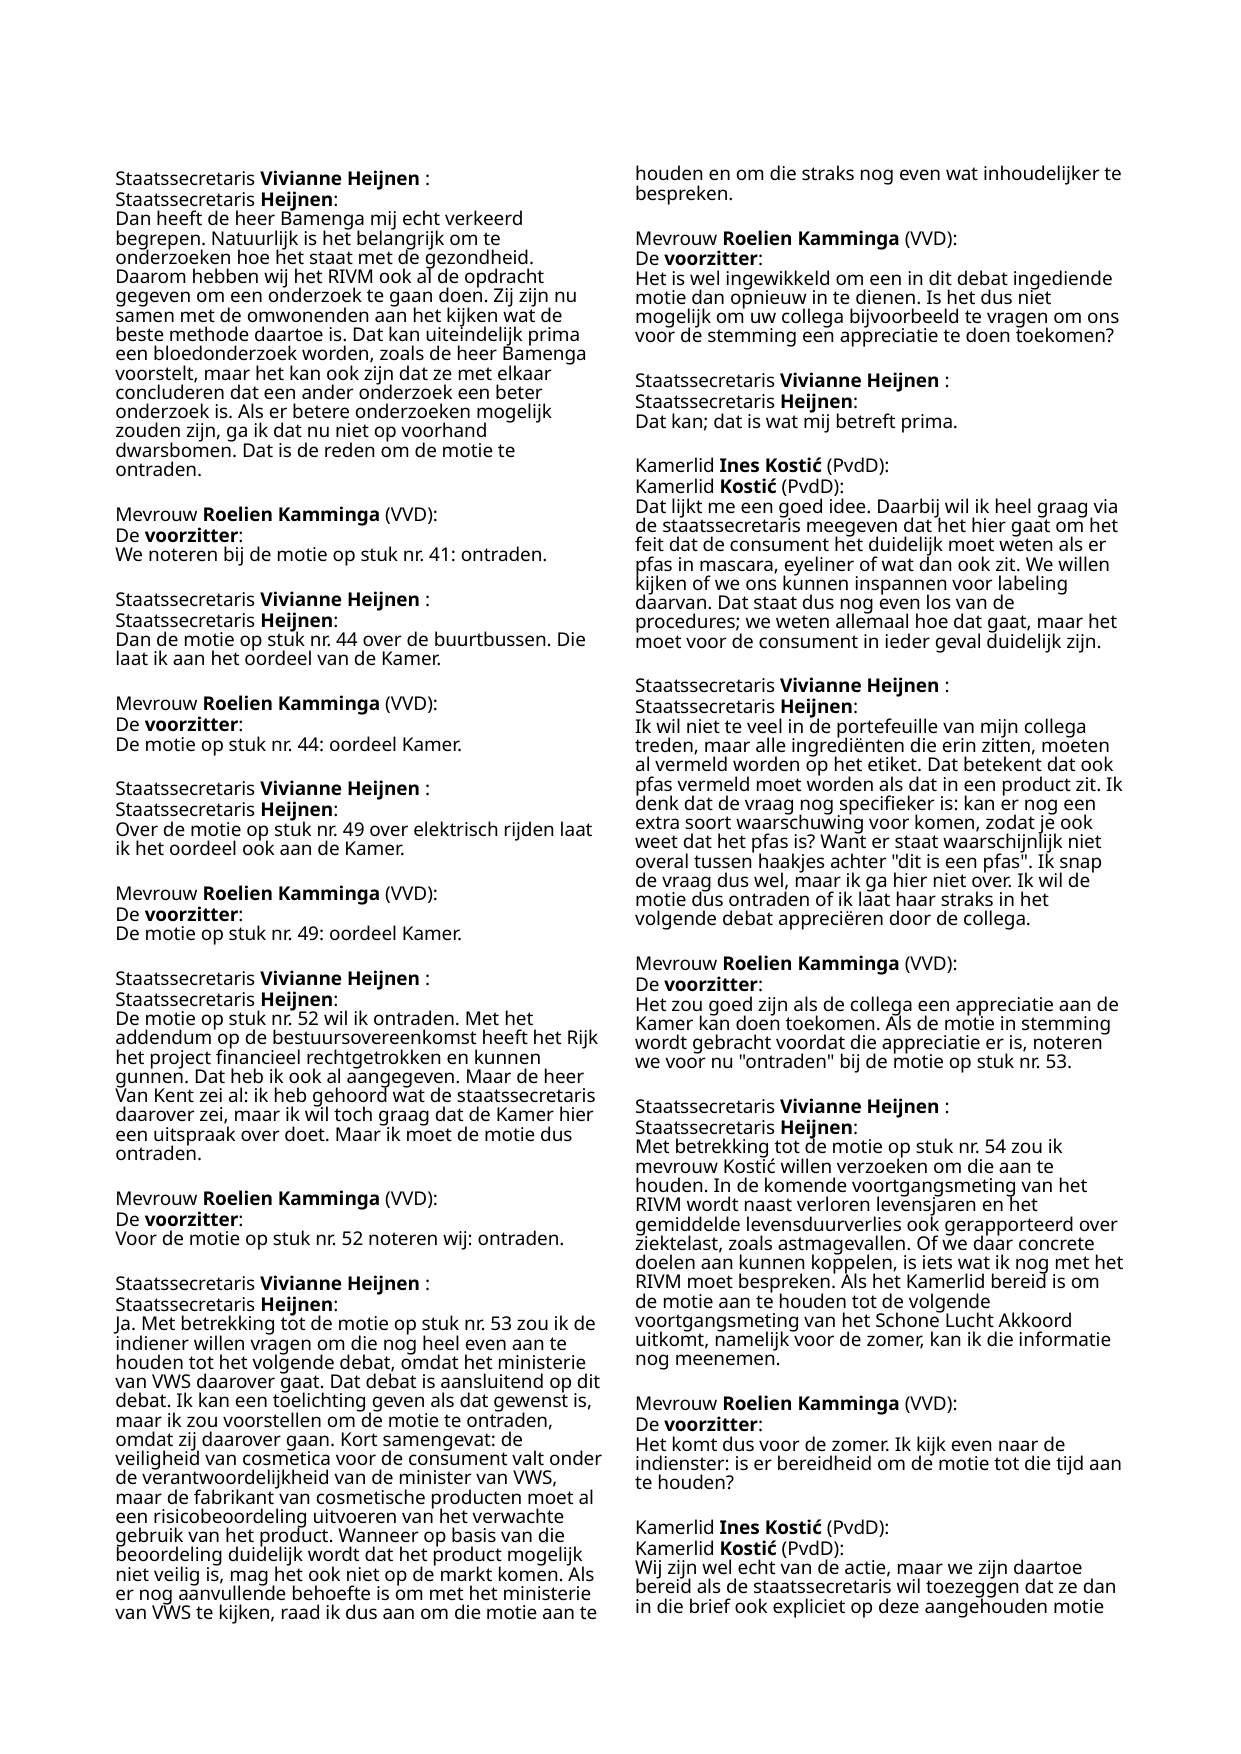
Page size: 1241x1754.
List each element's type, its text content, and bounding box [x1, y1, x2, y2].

text Mevrouw Roelien Kamminga (VVD): [115, 1185, 605, 1211]
text De voorzitter: [635, 1416, 1125, 1436]
text Staatssecretaris Vivianne Heijnen : [115, 776, 605, 801]
text Dat lijkt me een goed idee. Daarbij wil ik heel graag via de staatssecretaris meegeven dat het hier gaat om het feit dat de consument het duidelijk moet weten als er pfas in mascara, eyeliner of wat dan ook zit. We willen kijken of we ons kunnen inspannen voor labeling daarvan. Dat staat dus nog even los van de procedures; we weten allemaal hoe dat gaat, maar het moet voor de consument in ieder geval duidelijk zijn. [635, 498, 1125, 652]
text Staatssecretaris Vivianne Heijnen : [115, 586, 605, 612]
text Voor de motie op stuk nr. 52 noteren wij: ontraden. [115, 1230, 605, 1249]
text Staatssecretaris Heijnen: [635, 393, 1125, 413]
text We noteren bij de motie op stuk nr. 41: ontraden. [115, 546, 605, 565]
text Staatssecretaris Heijnen: [115, 191, 605, 210]
text Mevrouw Roelien Kamminga (VVD): [635, 1391, 1125, 1416]
text De voorzitter: [115, 906, 605, 925]
text Het zou goed zijn als de collega een appreciatie aan de Kamer kan doen toekomen. Als de motie in stemming wordt gebracht voordat die appreciatie er is, noteren we voor nu "ontraden" bij de motie op stuk nr. 53. [635, 996, 1125, 1073]
text Het komt dus voor de zomer. Ik kijk even naar de indienster: is er bereidheid om de motie tot die tijd aan te houden? [635, 1436, 1125, 1493]
text De voorzitter: [115, 1211, 605, 1230]
text Staatssecretaris Vivianne Heijnen : [115, 965, 605, 991]
text Kamerlid Kostić (PvdD): [635, 478, 1125, 498]
text Staatssecretaris Vivianne Heijnen : [635, 1093, 1125, 1119]
text Het is wel ingewikkeld om een in dit debat ingediende motie dan opnieuw in te dienen. Is het dus niet mogelijk om uw collega bijvoorbeeld te vragen om ons voor de stemming een appreciatie te doen toekomen? [635, 270, 1125, 347]
text Mevrouw Roelien Kamminga (VVD): [115, 501, 605, 527]
text De voorzitter: [115, 716, 605, 736]
text Staatssecretaris Vivianne Heijnen : [635, 368, 1125, 393]
text Ik wil niet te veel in de portefeuille van mijn collega treden, maar alle ingrediënten die erin zitten, moeten al vermeld worden op het etiket. Dat betekent dat ook pfas vermeld moet worden als dat in een product zit. Ik denk dat de vraag nog specifieker is: kan er nog een extra soort waarschuwing voor komen, zodat je ook weet dat het pfas is? Want er staat waarschijnlijk niet overal tussen haakjes achter "dit is een pfas". Ik snap de vraag dus wel, maar ik ga hier niet over. Ik wil de motie dus ontraden of ik laat haar straks in het volgende debat appreciëren door de collega. [635, 718, 1125, 930]
text De voorzitter: [115, 527, 605, 546]
text De voorzitter: [635, 976, 1125, 996]
text Staatssecretaris Heijnen: [115, 612, 605, 631]
text Dan heeft de heer Bamenga mij echt verkeerd begrepen. Natuurlijk is het belangrijk om te onderzoeken hoe het staat met de gezondheid. Daarom hebben wij het RIVM ook al de opdracht gegeven om een onderzoek te gaan doen. Zij zijn nu samen met de omwonenden aan het kijken wat de beste methode daartoe is. Dat kan uiteindelijk prima een bloedonderzoek worden, zoals de heer Bamenga voorstelt, maar het kan ook zijn dat ze met elkaar concluderen dat een ander onderzoek een beter onderzoek is. Als er betere onderzoeken mogelijk zouden zijn, ga ik dat nu niet op voorhand dwarsbomen. Dat is de reden om de motie te ontraden. [115, 210, 605, 480]
text Kamerlid Ines Kostić (PvdD): [635, 453, 1125, 478]
text Met betrekking tot de motie op stuk nr. 54 zou ik mevrouw Kostić willen verzoeken om die aan te houden. In de komende voortgangsmeting van het RIVM wordt naast verloren levensjaren en het gemiddelde levensduurverlies ook gerapporteerd over ziektelast, zoals astmagevallen. Of we daar concrete doelen aan kunnen koppelen, is iets wat ik nog met het RIVM moet bespreken. Als het Kamerlid bereid is om de motie aan te houden tot de volgende voortgangsmeting van het Schone Lucht Akkoord uitkomt, namelijk voor de zomer, kan ik die informatie nog meenemen. [635, 1138, 1125, 1370]
text Staatssecretaris Vivianne Heijnen : [115, 165, 605, 191]
text Staatssecretaris Vivianne Heijnen : [115, 1270, 605, 1296]
text Dat kan; dat is wat mij betreft prima. [635, 413, 1125, 432]
text houden en om die straks nog even wat inhoudelijker te bespreken. [635, 165, 1125, 204]
text Staatssecretaris Heijnen: [115, 801, 605, 821]
text Staatssecretaris Heijnen: [115, 1296, 605, 1315]
text Mevrouw Roelien Kamminga (VVD): [115, 880, 605, 906]
text Staatssecretaris Heijnen: [115, 991, 605, 1010]
text De motie op stuk nr. 44: oordeel Kamer. [115, 736, 605, 755]
text Kamerlid Ines Kostić (PvdD): [635, 1514, 1125, 1540]
text Ja. Met betrekking tot de motie op stuk nr. 53 zou ik de indiener willen vragen om die nog heel even aan te houden tot het volgende debat, omdat het ministerie van VWS daarover gaat. Dat debat is aansluitend op dit debat. Ik kan een toelichting geven als dat gewenst is, maar ik zou voorstellen om de motie te ontraden, omdat zij daarover gaan. Kort samengevat: de veiligheid van cosmetica voor de consument valt onder de verantwoordelijkheid van de minister van VWS, maar de fabrikant van cosmetische producten moet al een risicobeoordeling uitvoeren van het verwachte gebruik van het product. Wanneer op basis van die beoordeling duidelijk wordt dat het product mogelijk niet veilig is, mag het ook niet op de markt komen. Als er nog aanvullende behoefte is om met het ministerie van VWS te kijken, raad ik dus aan om die motie aan te [115, 1315, 605, 1623]
text De voorzitter: [635, 250, 1125, 270]
text Staatssecretaris Heijnen: [635, 698, 1125, 718]
text Mevrouw Roelien Kamminga (VVD): [635, 951, 1125, 976]
text Staatssecretaris Heijnen: [635, 1119, 1125, 1138]
text Kamerlid Kostić (PvdD): [635, 1540, 1125, 1559]
text Over de motie op stuk nr. 49 over elektrisch rijden laat ik het oordeel ook aan de Kamer. [115, 821, 605, 859]
text Mevrouw Roelien Kamminga (VVD): [635, 225, 1125, 250]
text De motie op stuk nr. 49: oordeel Kamer. [115, 925, 605, 944]
text Mevrouw Roelien Kamminga (VVD): [115, 691, 605, 716]
text Staatssecretaris Vivianne Heijnen : [635, 673, 1125, 698]
text Dan de motie op stuk nr. 44 over de buurtbussen. Die laat ik aan het oordeel van de Kamer. [115, 631, 605, 670]
text De motie op stuk nr. 52 wil ik ontraden. Met het addendum op de bestuursovereenkomst heeft het Rijk het project financieel rechtgetrokken en kunnen gunnen. Dat heb ik ook al aangegeven. Maar de heer Van Kent zei al: ik heb gehoord wat de staatssecretaris daarover zei, maar ik wil toch graag dat de Kamer hier een uitspraak over doet. Maar ik moet de motie dus ontraden. [115, 1010, 605, 1164]
text Wij zijn wel echt van de actie, maar we zijn daartoe bereid als de staatssecretaris wil toezeggen dat ze dan in die brief ook expliciet op deze aangehouden motie [635, 1559, 1125, 1617]
